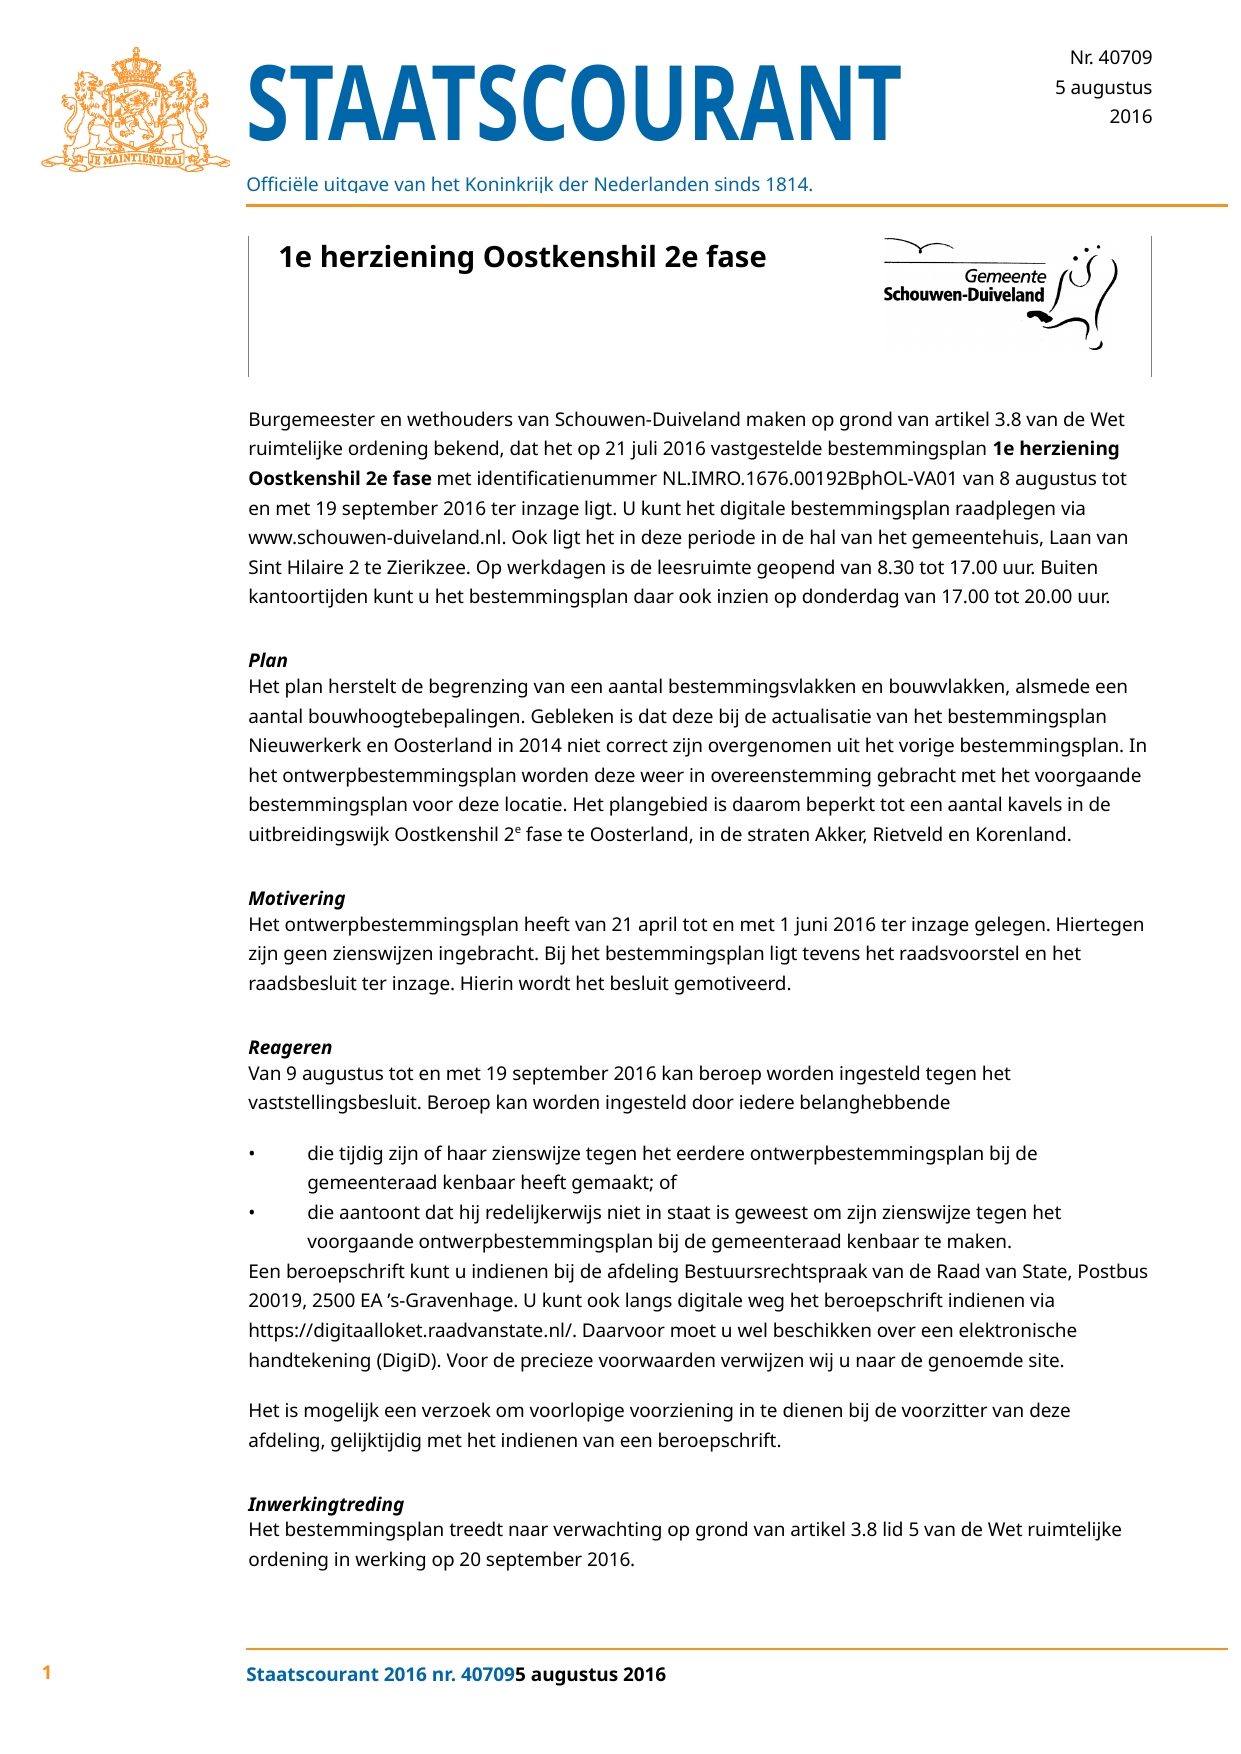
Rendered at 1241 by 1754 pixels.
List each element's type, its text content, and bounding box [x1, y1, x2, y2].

table_header [850, 236, 1151, 377]
text Plan [248, 647, 1152, 673]
picture [882, 236, 1119, 351]
text Van 9 augustus tot en met 19 september 2016 kan beroep worden ingesteld tegen het vaststellingsbesluit. Beroep kan worden ingesteld door iedere belanghebbende [248, 1060, 1152, 1115]
text Het ontwerpbestemmingsplan heeft van 21 april tot en met 1 juni 2016 ter inzage gelegen. Hiertegen zijn geen zienswijzen ingebracht. Bij het bestemmingsplan ligt tevens het raadsvoorstel en het raadsbesluit ter inzage. Hierin wordt het besluit gemotiveerd. [248, 911, 1152, 996]
text Reageren [248, 1034, 1152, 1060]
text Het is mogelijk een verzoek om voorlopige voorziening in te dienen bij de voorzitter van deze afdeling, gelijktijdig met het indienen van een beroepschrift. [248, 1397, 1152, 1452]
table_header 1e herziening Oostkenshil 2e fase [249, 236, 850, 377]
list die tijdig zijn of haar zienswijze tegen het eerdere ontwerpbestemmingsplan bij de gemeenteraad kenbaar heeft gemaakt; of [248, 1140, 1152, 1195]
text Motivering [248, 885, 1152, 911]
list die aantoont dat hij redelijkerwijs niet in staat is geweest om zijn zienswijze tegen het voorgaande ontwerpbestemmingsplan bij de gemeenteraad kenbaar te maken. [248, 1199, 1152, 1254]
text Inwerkingtreding [248, 1491, 1152, 1516]
text Het bestemmingsplan treedt naar verwachting op grond van artikel 3.8 lid 5 van de Wet ruimtelijke ordening in werking op 20 september 2016. [248, 1516, 1152, 1572]
text Burgemeester en wethouders van Schouwen-Duiveland maken op grond van artikel 3.8 van de Wet ruimtelijke ordening bekend, dat het op 21 juli 2016 vastgestelde bestemmingsplan 1e herziening Oostkenshil 2e fase met identificatienummer NL.IMRO.1676.00192BphOL-VA01 van 8 augustus tot en met 19 september 2016 ter inzage ligt. U kunt het digitale bestemmingsplan raadplegen via www.schouwen-duiveland.nl. Ook ligt het in deze periode in de hal van het gemeentehuis, Laan van Sint Hilaire 2 te Zierikzee. Op werkdagen is de leesruimte geopend van 8.30 tot 17.00 uur. Buiten kantoortijden kunt u het bestemmingsplan daar ook inzien op donderdag van 17.00 tot 20.00 uur. [248, 406, 1152, 609]
picture [41, 47, 231, 172]
text Het plan herstelt de begrenzing van een aantal bestemmingsvlakken en bouwvlakken, alsmede een aantal bouwhoogtebepalingen. Gebleken is dat deze bij de actualisatie van het bestemmingsplan Nieuwerkerk en Oosterland in 2014 niet correct zijn overgenomen uit het vorige bestemmingsplan. In het ontwerpbestemmingsplan worden deze weer in overeenstemming gebracht met het voorgaande bestemmingsplan voor deze locatie. Het plangebied is daarom beperkt tot een aantal kavels in de uitbreidingswijk Oostkenshil 2e fase te Oosterland, in de straten Akker, Rietveld en Korenland. [248, 673, 1152, 847]
text Een beroepschrift kunt u indienen bij de afdeling Bestuursrechtspraak van de Raad van State, Postbus 20019, 2500 EA ’s-Gravenhage. U kunt ook langs digitale weg het beroepschrift indienen via https://digitaalloket.raadvanstate.nl/. Daarvoor moet u wel beschikken over een elektronische handtekening (DigiD). Voor de precieze voorwaarden verwijzen wij u naar de genoemde site. [248, 1258, 1152, 1372]
